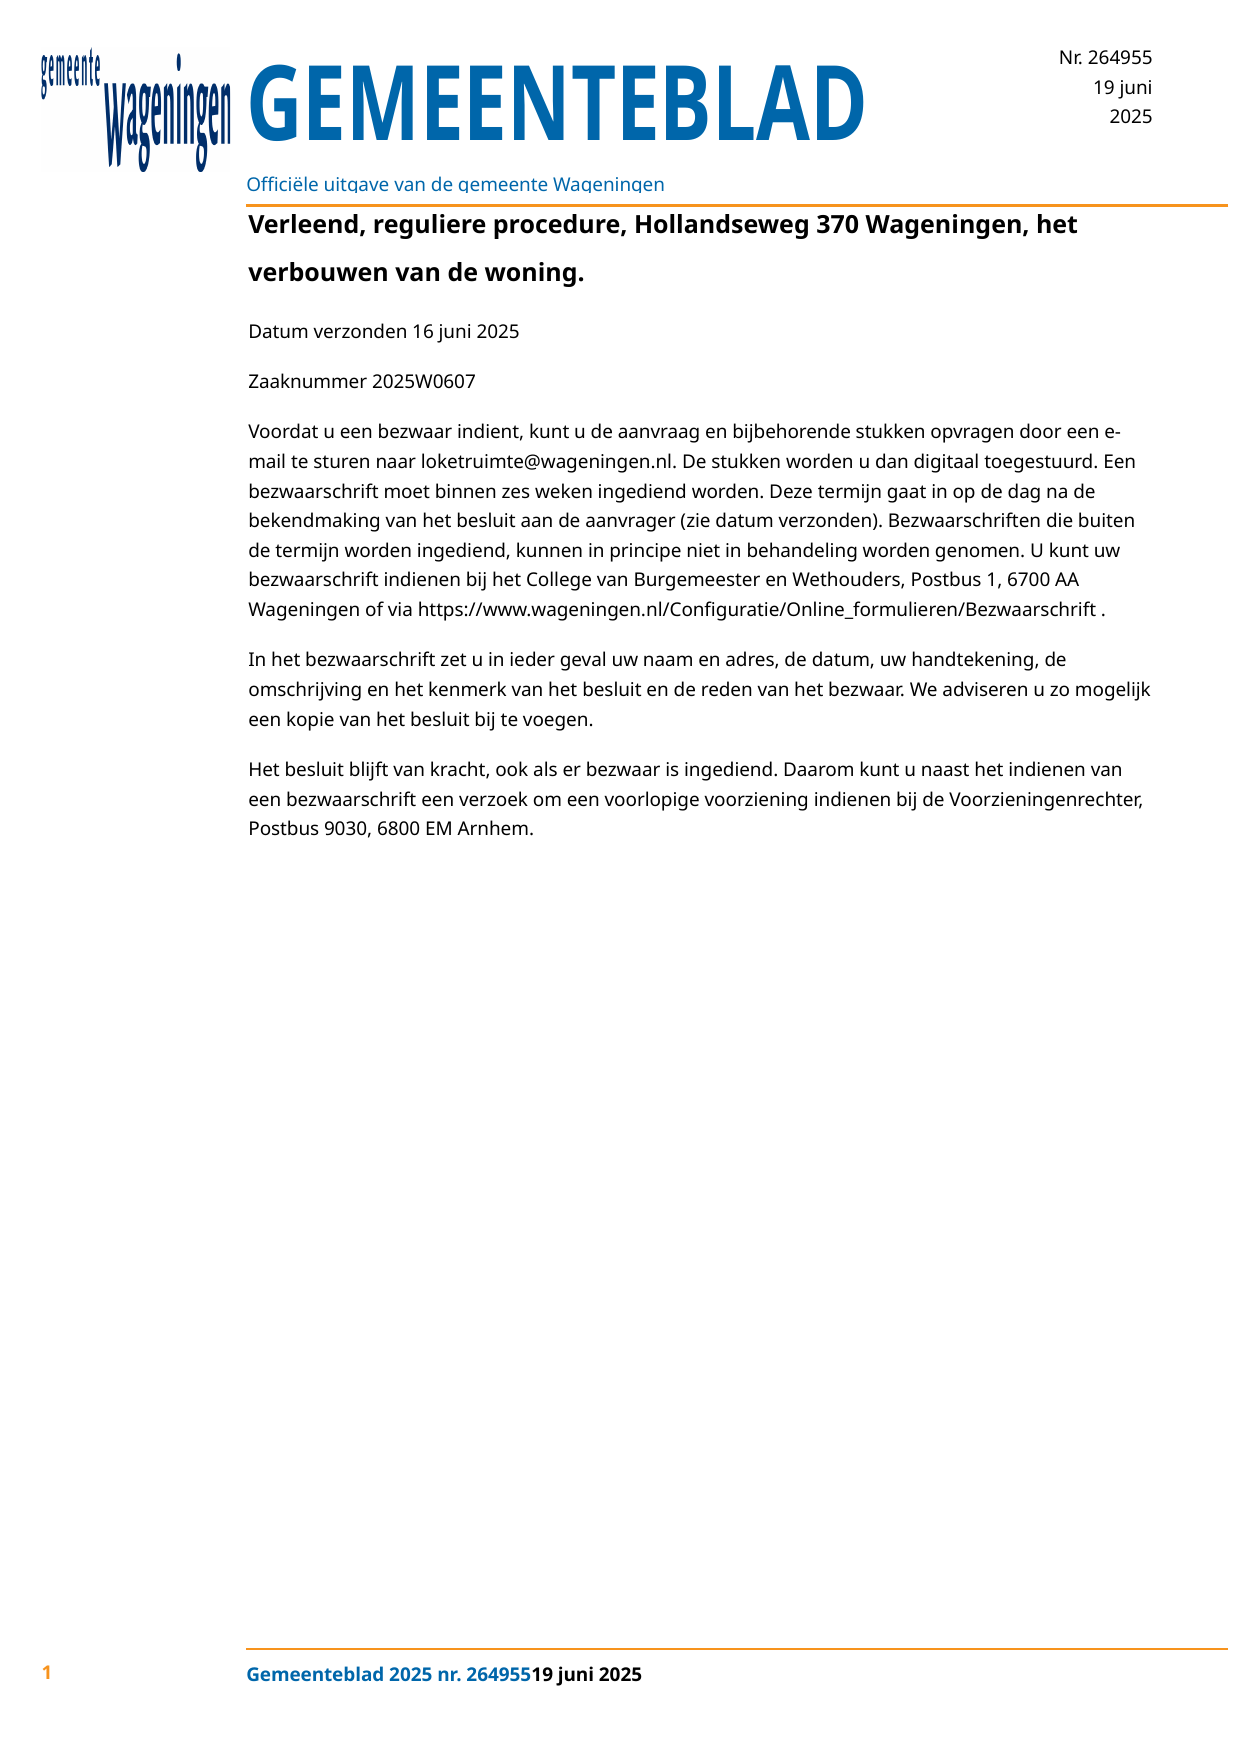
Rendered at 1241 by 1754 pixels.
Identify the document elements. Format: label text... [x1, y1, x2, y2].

text Het besluit blijft van kracht, ook als er bezwaar is ingediend. Daarom kunt u naast het indienen van een bezwaarschrift een verzoek om een voorlopige voorziening indienen bij de Voorzieningenrechter, Postbus 9030, 6800 EM Arnhem. [248, 756, 1152, 841]
picture [41, 47, 231, 172]
text Zaaknummer 2025W0607 [248, 368, 1152, 394]
text Verleend, reguliere procedure, Hollandseweg 370 Wageningen, het verbouwen van de woning. [248, 207, 1152, 288]
text Voordat u een bezwaar indient, kunt u de aanvraag en bijbehorende stukken opvragen door een e-mail te sturen naar loketruimte@wageningen.nl. De stukken worden u dan digitaal toegestuurd. Een bezwaarschrift moet binnen zes weken ingediend worden. Deze termijn gaat in op de dag na de bekendmaking van het besluit aan de aanvrager (zie datum verzonden). Bezwaarschriften die buiten de termijn worden ingediend, kunnen in principe niet in behandeling worden genomen. U kunt uw bezwaarschrift indienen bij het College van Burgemeester en Wethouders, Postbus 1, 6700 AA Wageningen of via https://www.wageningen.nl/Configuratie/Online_formulieren/Bezwaarschrift . [248, 419, 1152, 622]
text Datum verzonden 16 juni 2025 [248, 318, 1152, 344]
text In het bezwaarschrift zet u in ieder geval uw naam en adres, de datum, uw handtekening, de omschrijving en het kenmerk van het besluit en de reden van het bezwaar. We adviseren u zo mogelijk een kopie van het besluit bij te voegen. [248, 647, 1152, 732]
